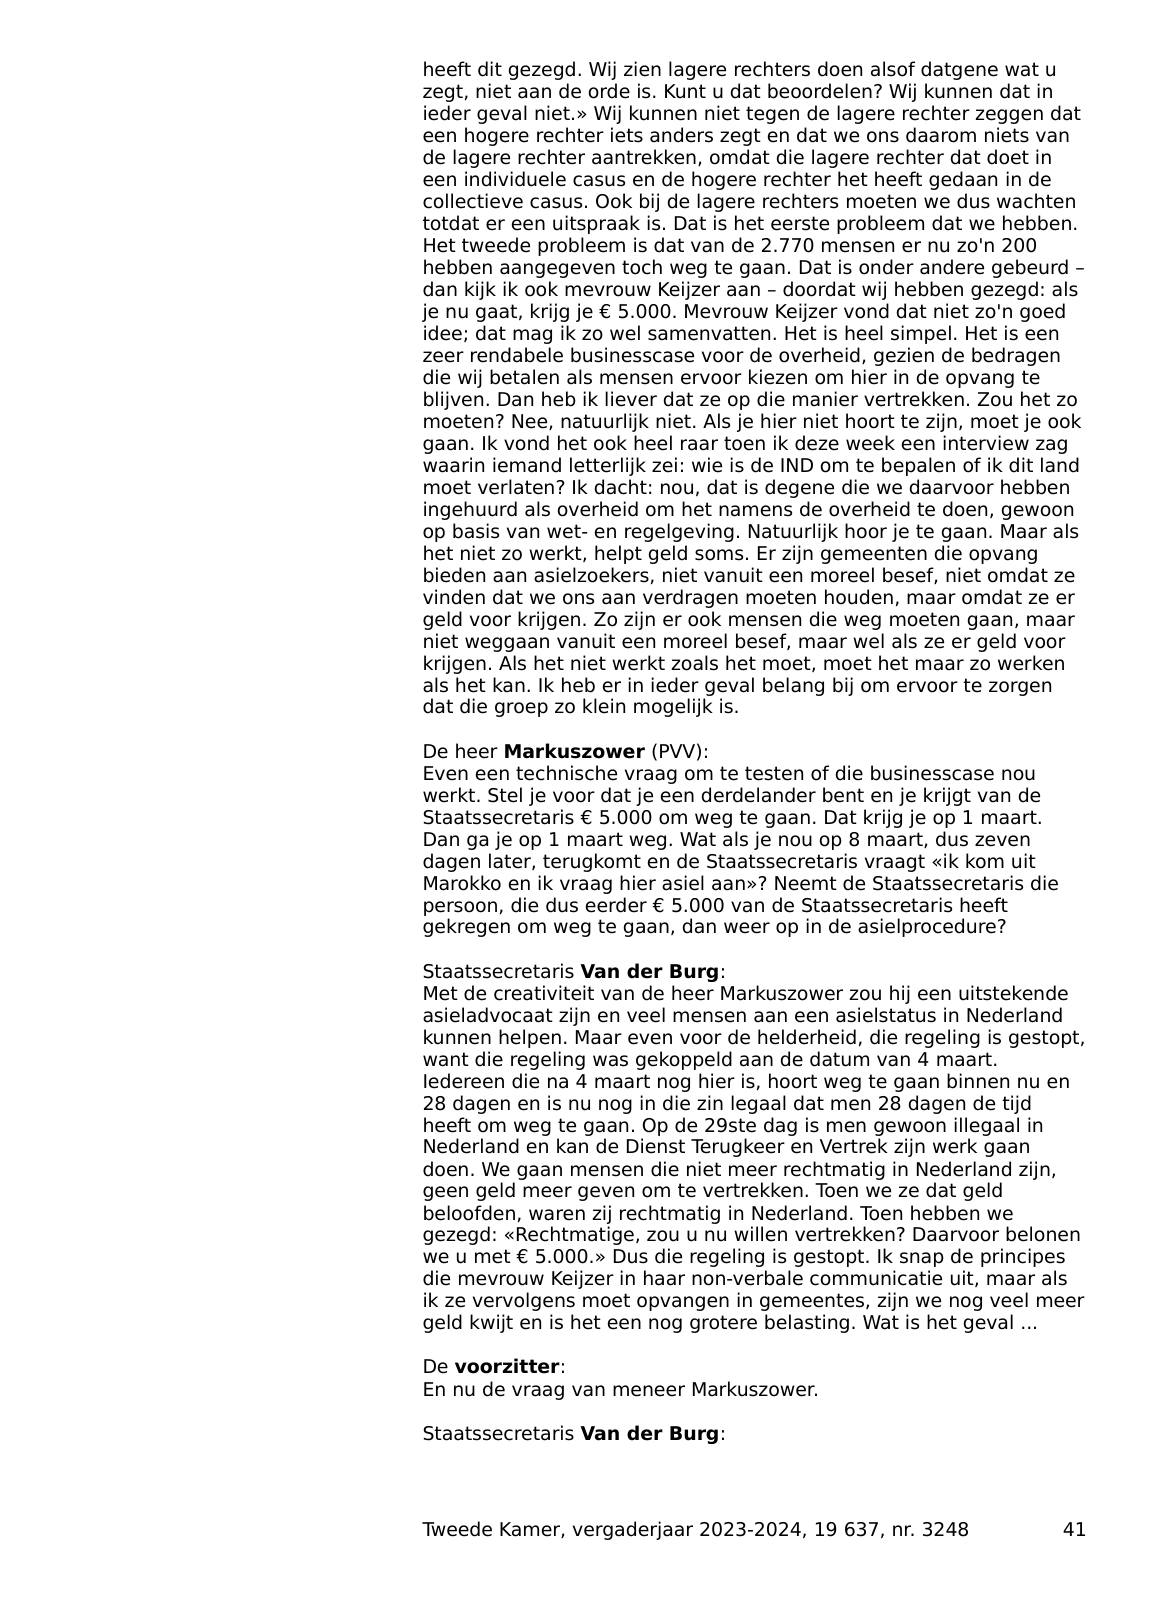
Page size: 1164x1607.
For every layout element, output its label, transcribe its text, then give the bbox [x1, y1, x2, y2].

text Met de creativiteit van de heer Markuszower zou hij een uitstekende asieladvocaat zijn en veel mensen aan een asielstatus in Nederland kunnen helpen. Maar even voor de helderheid, die regeling is gestopt, want die regeling was gekoppeld aan de datum van 4 maart. Iedereen die na 4 maart nog hier is, hoort weg te gaan binnen nu en 28 dagen en is nu nog in die zin legaal dat men 28 dagen de tijd heeft om weg te gaan. Op de 29ste dag is men gewoon illegaal in Nederland en kan de Dienst Terugkeer en Vertrek zijn werk gaan doen. We gaan mensen die niet meer rechtmatig in Nederland zijn, geen geld meer geven om te vertrekken. Toen we ze dat geld beloofden, waren zij rechtmatig in Nederland. Toen hebben we gezegd: «Rechtmatige, zou u nu willen vertrekken? Daarvoor belonen we u met € 5.000.» Dus die regeling is gestopt. Ik snap de principes die mevrouw Keijzer in haar non-verbale communicatie uit, maar als ik ze vervolgens moet opvangen in gemeentes, zijn we nog veel meer geld kwijt en is het een nog grotere belasting. Wat is het geval ... [422, 983, 1087, 1334]
text Het tweede probleem is dat van de 2.770 mensen er nu zo'n 200 hebben aangegeven toch weg te gaan. Dat is onder andere gebeurd – dan kijk ik ook mevrouw Keijzer aan – doordat wij hebben gezegd: als je nu gaat, krijg je € 5.000. Mevrouw Keijzer vond dat niet zo'n goed idee; dat mag ik zo wel samenvatten. Het is heel simpel. Het is een zeer rendabele businesscase voor de overheid, gezien de bedragen die wij betalen als mensen ervoor kiezen om hier in de opvang te blijven. Dan heb ik liever dat ze op die manier vertrekken. Zou het zo moeten? Nee, natuurlijk niet. Als je hier niet hoort te zijn, moet je ook gaan. Ik vond het ook heel raar toen ik deze week een interview zag waarin iemand letterlijk zei: wie is de IND om te bepalen of ik dit land moet verlaten? Ik dacht: nou, dat is degene die we daarvoor hebben ingehuurd als overheid om het namens de overheid te doen, gewoon op basis van wet- en regelgeving. Natuurlijk hoor je te gaan. Maar als het niet zo werkt, helpt geld soms. Er zijn gemeenten die opvang bieden aan asielzoekers, niet vanuit een moreel besef, niet omdat ze vinden dat we ons aan verdragen moeten houden, maar omdat ze er geld voor krijgen. Zo zijn er ook mensen die weg moeten gaan, maar niet weggaan vanuit een moreel besef, maar wel als ze er geld voor krijgen. Als het niet werkt zoals het moet, moet het maar zo werken als het kan. Ik heb er in ieder geval belang bij om ervoor te zorgen dat die groep zo klein mogelijk is. [422, 235, 1087, 718]
text Staatssecretaris Van der Burg: [422, 961, 1087, 983]
text De heer Markuszower (PVV): [422, 741, 1087, 763]
text De voorzitter: [422, 1356, 1087, 1378]
text En nu de vraag van meneer Markuszower. [422, 1378, 1087, 1400]
text Even een technische vraag om te testen of die businesscase nou werkt. Stel je voor dat je een derdelander bent en je krijgt van de Staatssecretaris € 5.000 om weg te gaan. Dat krijg je op 1 maart. Dan ga je op 1 maart weg. Wat als je nou op 8 maart, dus zeven dagen later, terugkomt en de Staatssecretaris vraagt «ik kom uit Marokko en ik vraag hier asiel aan»? Neemt de Staatssecretaris die persoon, die dus eerder € 5.000 van de Staatssecretaris heeft gekregen om weg te gaan, dan weer op in de asielprocedure? [422, 763, 1087, 938]
text Staatssecretaris Van der Burg: [422, 1423, 1087, 1444]
text heeft dit gezegd. Wij zien lagere rechters doen alsof datgene wat u zegt, niet aan de orde is. Kunt u dat beoordelen? Wij kunnen dat in ieder geval niet.» Wij kunnen niet tegen de lagere rechter zeggen dat een hogere rechter iets anders zegt en dat we ons daarom niets van de lagere rechter aantrekken, omdat die lagere rechter dat doet in een individuele casus en de hogere rechter het heeft gedaan in de collectieve casus. Ook bij de lagere rechters moeten we dus wachten totdat er een uitspraak is. Dat is het eerste probleem dat we hebben. [422, 59, 1087, 235]
